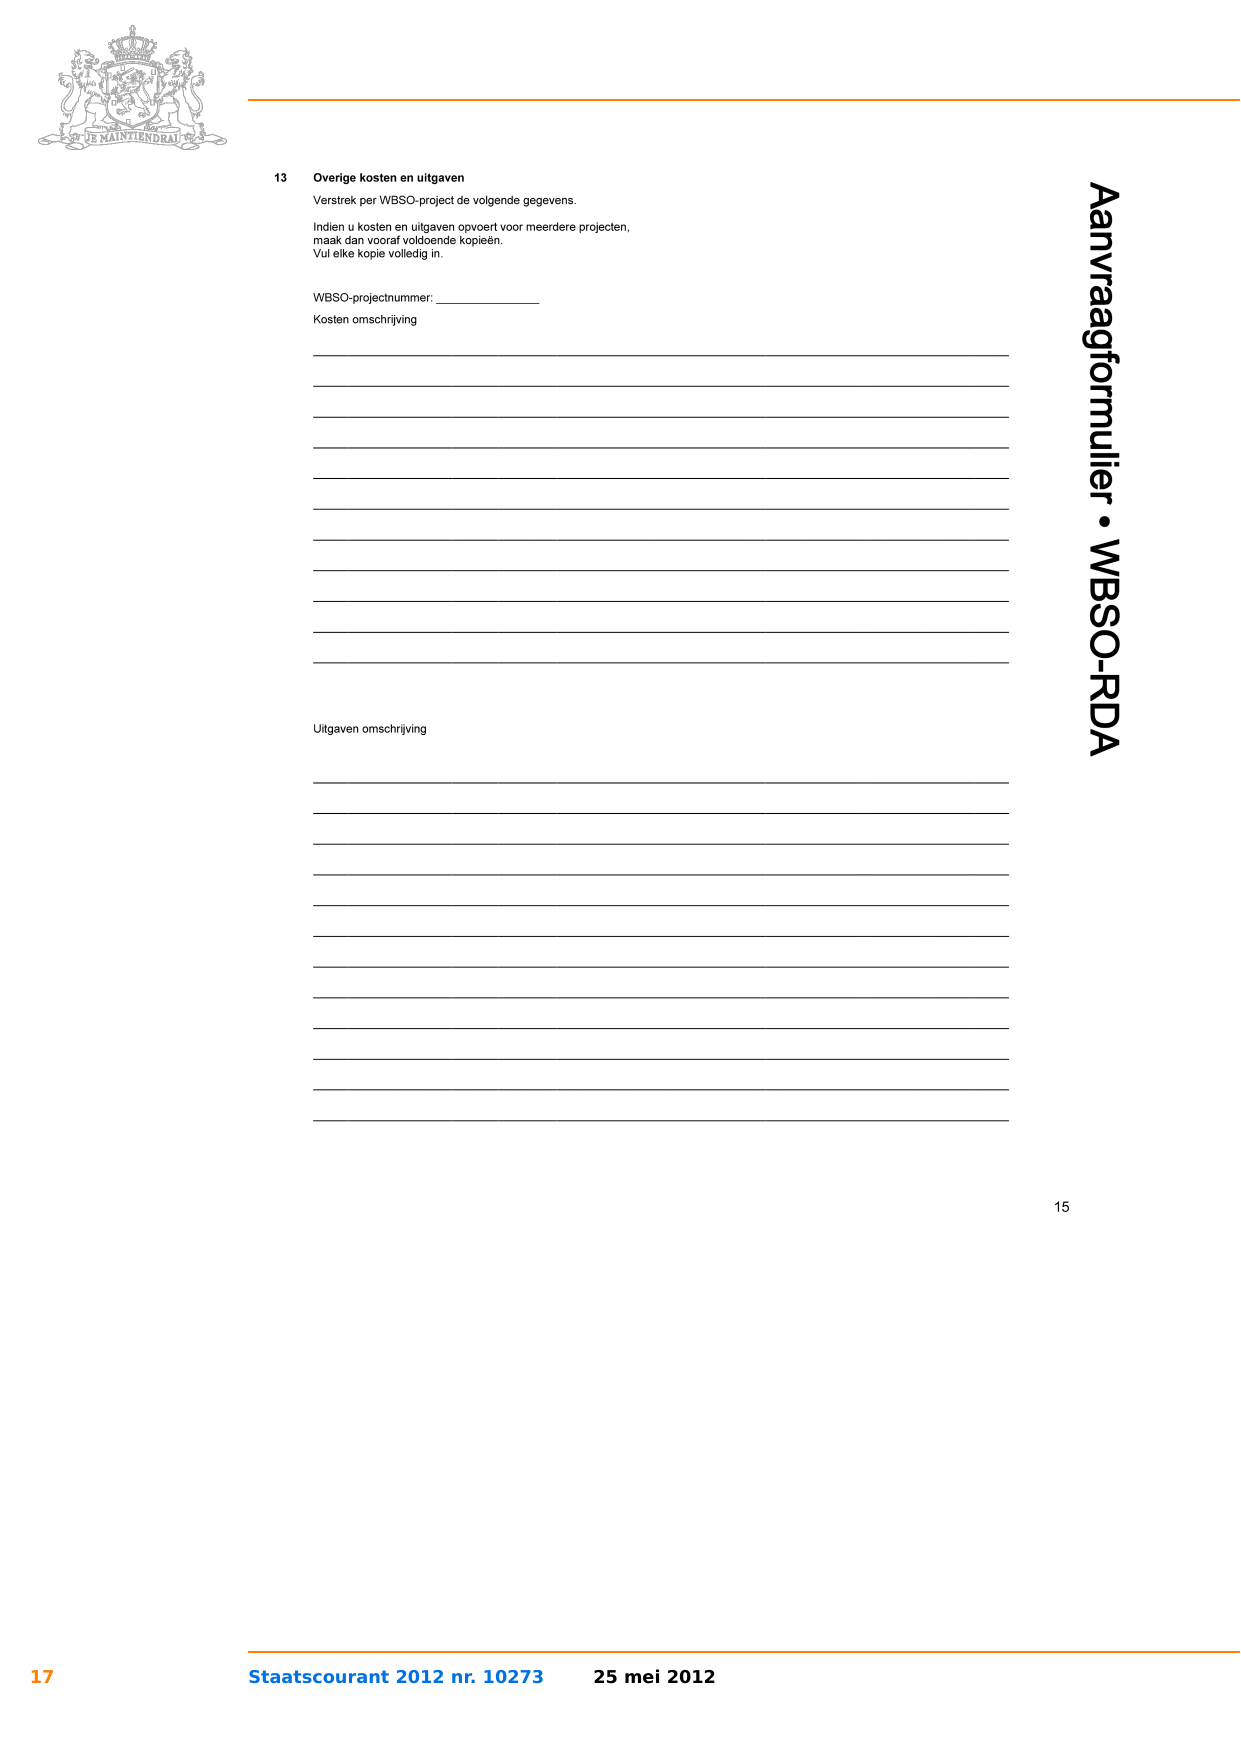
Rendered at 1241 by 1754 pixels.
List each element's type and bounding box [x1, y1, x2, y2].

text [248, 130, 1163, 1239]
picture [248, 130, 1134, 1235]
picture [38, 25, 227, 150]
